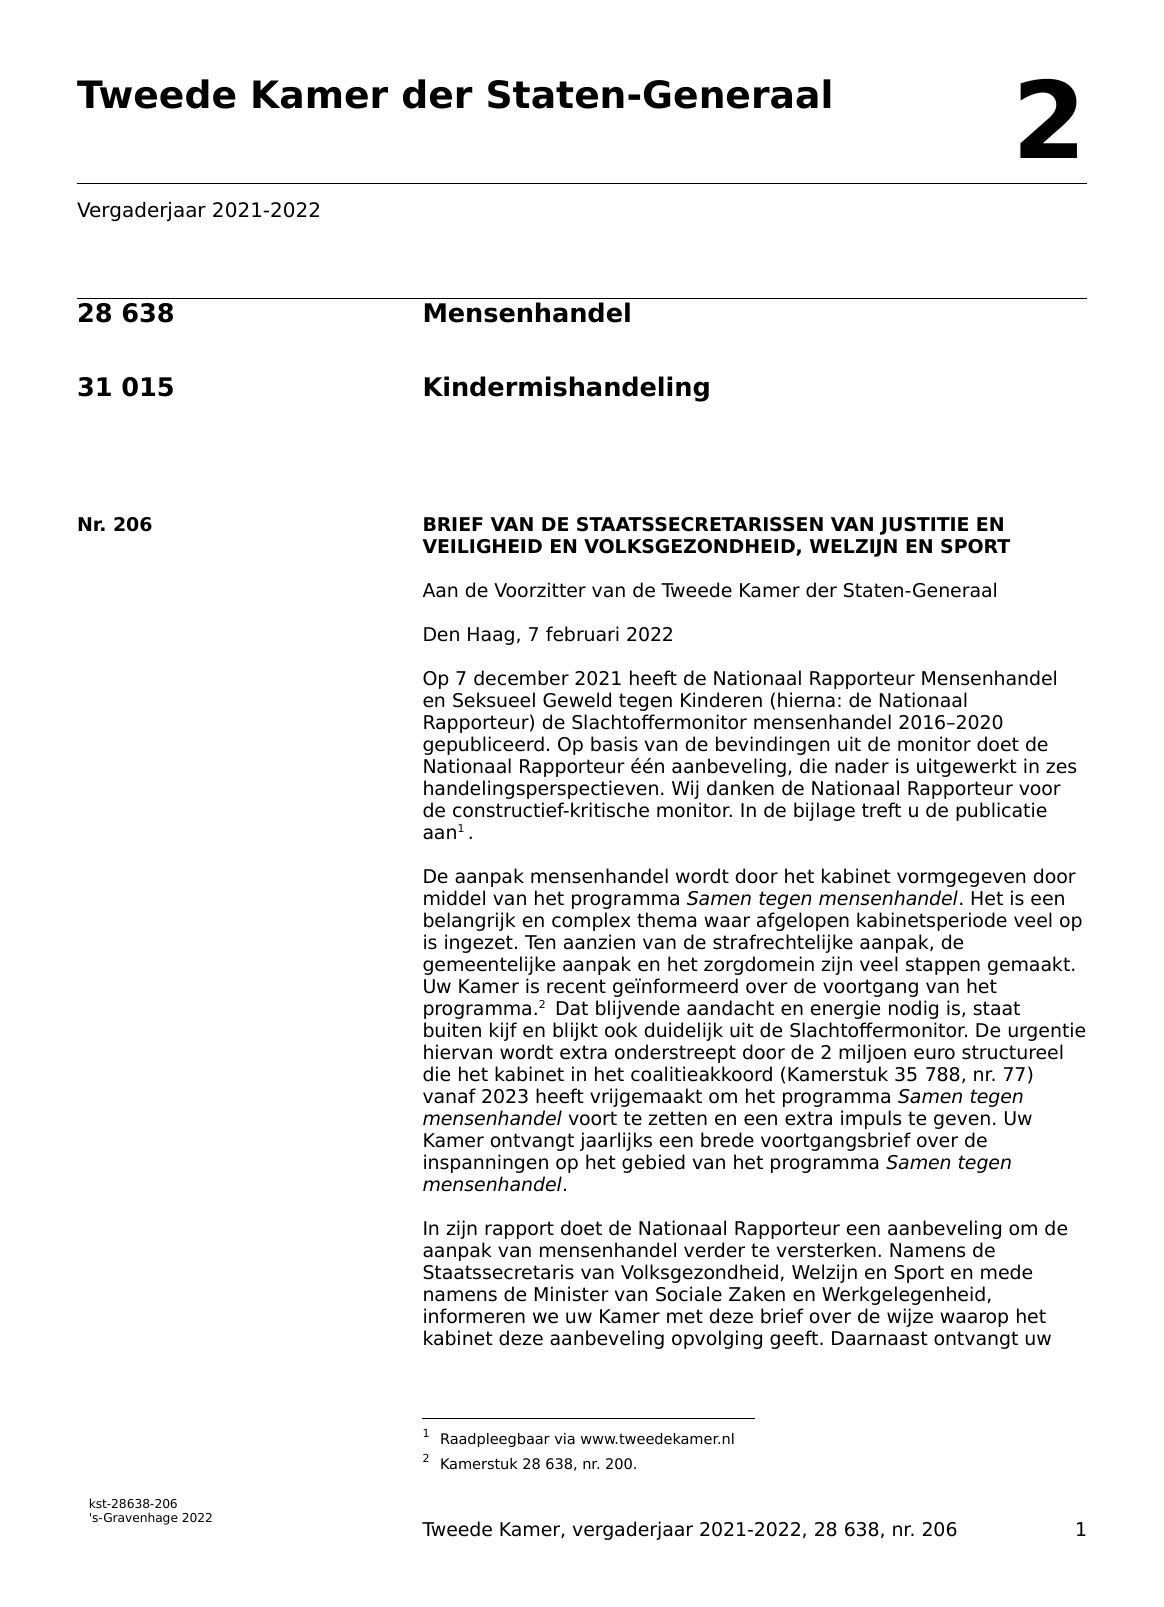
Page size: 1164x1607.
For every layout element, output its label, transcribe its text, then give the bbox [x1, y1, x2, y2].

table_header 2 [886, 59, 1087, 183]
subtitle Nr. 206 BRIEF VAN DE STAATSSECRETARISSEN VAN JUSTITIE EN VEILIGHEID EN VOLKSGEZONDHEID, WELZIJN EN SPORT [77, 514, 1087, 558]
text Den Haag, 7 februari 2022 [422, 624, 1087, 646]
subtitle 28 638 Mensenhandel [77, 299, 1087, 329]
text De aanpak mensenhandel wordt door het kabinet vormgegeven door middel van het programma Samen tegen mensenhandel. Het is een belangrijk en complex thema waar afgelopen kabinetsperiode veel op is ingezet. Ten aanzien van de strafrechtelijke aanpak, de gemeentelijke aanpak en het zorgdomein zijn veel stappen gemaakt. Uw Kamer is recent geïnformeerd over de voortgang van het programma. Dat blijvende aandacht en energie nodig is, staat buiten kijf en blijkt ook duidelijk uit de Slachtoffermonitor. De urgentie hiervan wordt extra onderstreept door de 2 miljoen euro structureel die het kabinet in het coalitieakkoord (Kamerstuk 35 788, nr. 77) vanaf 2023 heeft vrijgemaakt om het programma Samen tegen mensenhandel voort te zetten en een extra impuls te geven. Uw Kamer ontvangt jaarlijks een brede voortgangsbrief over de inspanningen op het gebied van het programma Samen tegen mensenhandel. [422, 866, 1087, 1196]
text Aan de Voorzitter van de Tweede Kamer der Staten-Generaal [422, 580, 1087, 602]
table_cell Vergaderjaar 2021-2022 [77, 184, 1087, 298]
text In zijn rapport doet de Nationaal Rapporteur een aanbeveling om de aanpak van mensenhandel verder te versterken. Namens de Staatssecretaris van Volksgezondheid, Welzijn en Sport en mede namens de Minister van Sociale Zaken en Werkgelegenheid, informeren we uw Kamer met deze brief over de wijze waarop het kabinet deze aanbeveling opvolging geeft. Daarnaast ontvangt uw [422, 1218, 1087, 1350]
table_header Tweede Kamer der Staten-Generaal [77, 59, 886, 183]
text 's-Gravenhage 2022 [88, 1511, 323, 1525]
text Kamerstuk 28 638, nr. 200. [422, 1452, 1087, 1474]
text Raadpleegbaar via www.tweedekamer.nl [422, 1427, 1087, 1449]
text Op 7 december 2021 heeft de Nationaal Rapporteur Mensenhandel en Seksueel Geweld tegen Kinderen (hierna: de Nationaal Rapporteur) de Slachtoffermonitor mensenhandel 2016–2020 gepubliceerd. Op basis van de bevindingen uit de monitor doet de Nationaal Rapporteur één aanbeveling, die nader is uitgewerkt in zes handelingsperspectieven. Wij danken de Nationaal Rapporteur voor de constructief-kritische monitor. In de bijlage treft u de publicatie aan. [422, 668, 1087, 844]
subtitle 31 015 Kindermishandeling [77, 373, 1087, 403]
text kst-28638-206 [88, 1497, 323, 1511]
